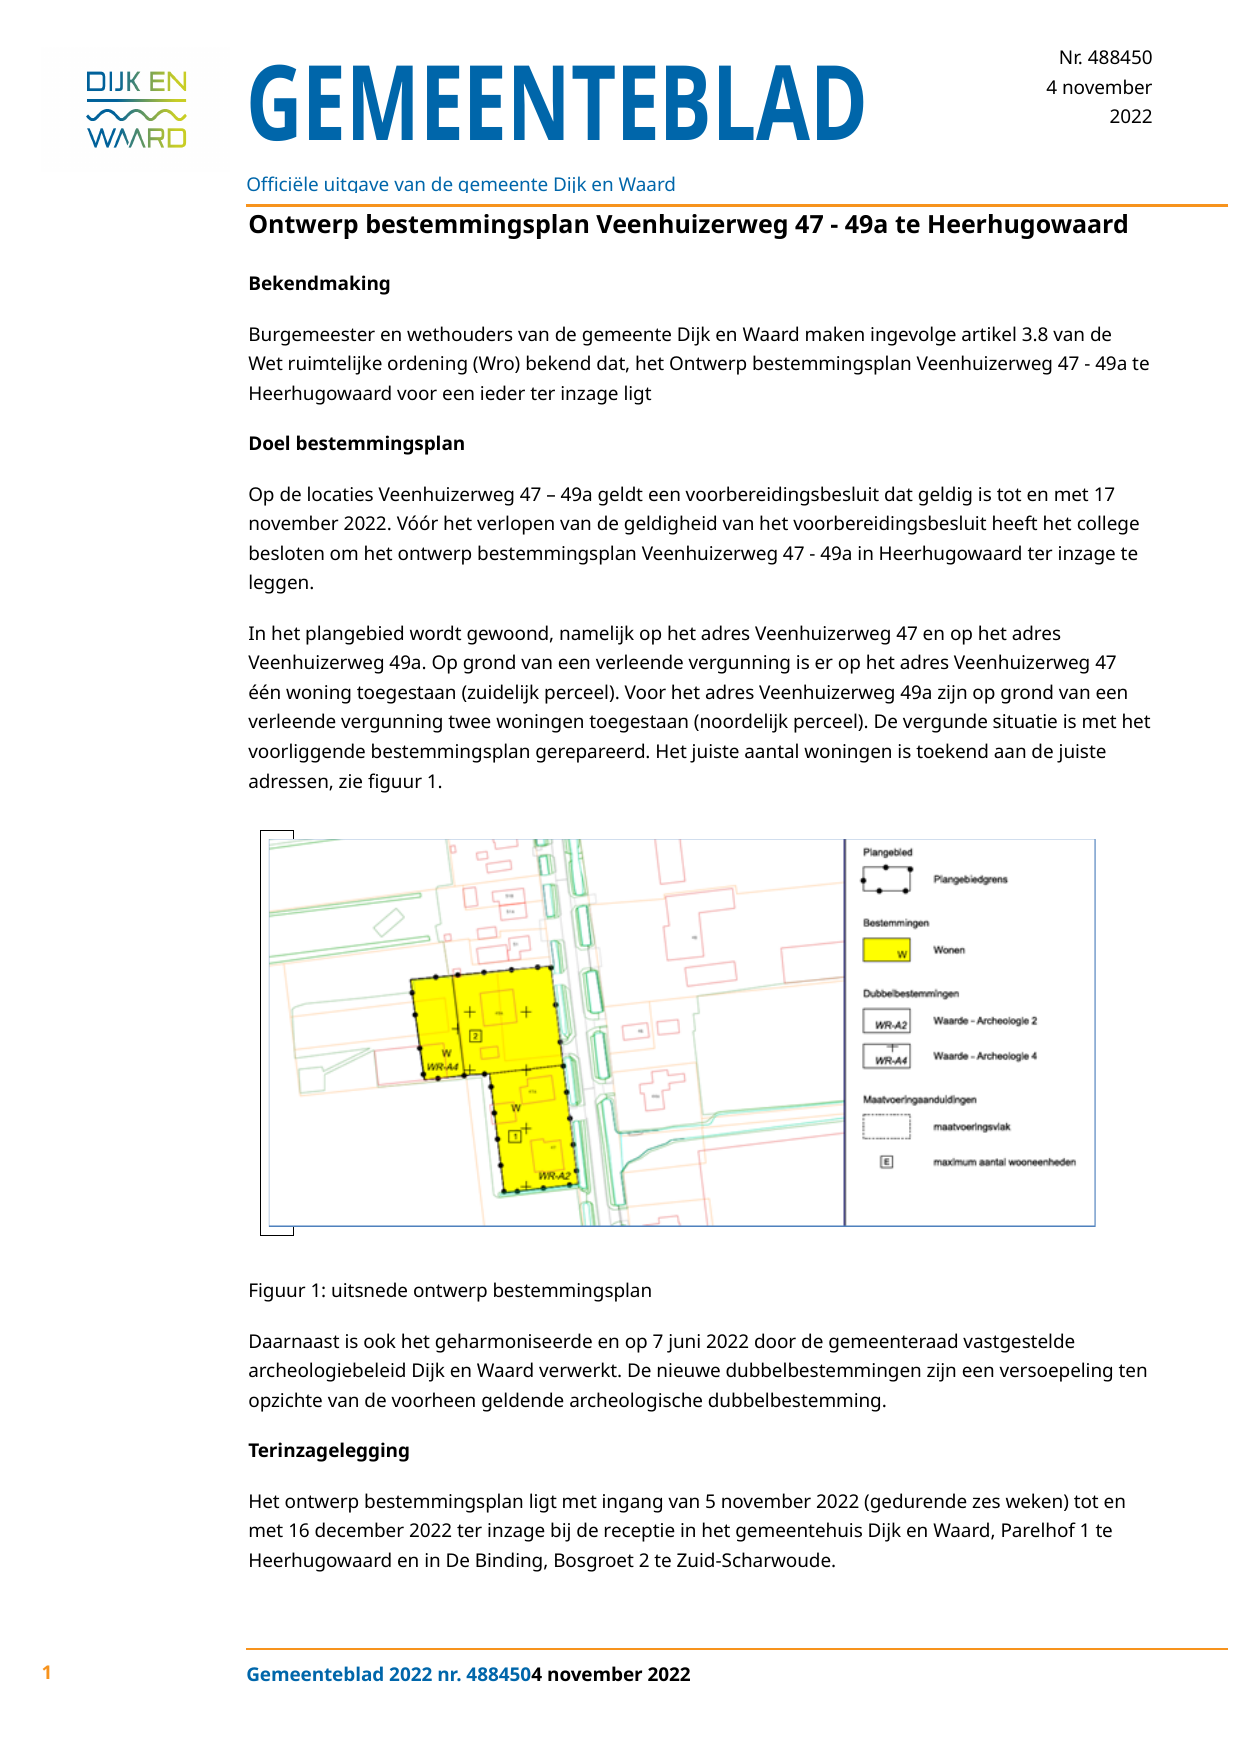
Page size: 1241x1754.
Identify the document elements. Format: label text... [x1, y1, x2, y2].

text Bekendmaking [248, 270, 1152, 296]
picture [41, 47, 231, 172]
text Daarnaast is ook het geharmoniseerde en op 7 juni 2022 door de gemeenteraad vastgestelde archeologiebeleid Dijk en Waard verwerkt. De nieuwe dubbelbestemmingen zijn een versoepeling ten opzichte van de voorheen geldende archeologische dubbelbestemming. [248, 1328, 1152, 1413]
text Figuur 1: uitsnede ontwerp bestemmingsplan [248, 1278, 1152, 1303]
text Burgemeester en wethouders van de gemeente Dijk en Waard maken ingevolge artikel 3.8 van de Wet ruimtelijke ordening (Wro) bekend dat, het Ontwerp bestemmingsplan Veenhuizerweg 47 - 49a te Heerhugowaard voor een ieder ter inzage ligt [248, 321, 1152, 406]
text Terinzagelegging [248, 1438, 1152, 1463]
text Doel bestemmingsplan [248, 430, 1152, 456]
text Het ontwerp bestemmingsplan ligt met ingang van 5 november 2022 (gedurende zes weken) tot en met 16 december 2022 ter inzage bij de receptie in het gemeentehuis Dijk en Waard, Parelhof 1 te Heerhugowaard en in De Binding, Bosgroet 2 te Zuid-Scharwoude. [248, 1488, 1152, 1573]
text Op de locaties Veenhuizerweg 47 – 49a geldt een voorbereidingsbesluit dat geldig is tot en met 17 november 2022. Vóór het verlopen van de geldigheid van het voorbereidingsbesluit heeft het college besloten om het ontwerp bestemmingsplan Veenhuizerweg 47 - 49a in Heerhugowaard ter inzage te leggen. [248, 481, 1152, 595]
text In het plangebied wordt gewoond, namelijk op het adres Veenhuizerweg 47 en op het adres Veenhuizerweg 49a. Op grond van een verleende vergunning is er op het adres Veenhuizerweg 47 één woning toegestaan (zuidelijk perceel). Voor het adres Veenhuizerweg 49a zijn op grond van een verleende vergunning twee woningen toegestaan (noordelijk perceel). De vergunde situatie is met het voorliggende bestemmingsplan gerepareerd. Het juiste aantal woningen is toekend aan de juiste adressen, zie figuur 1. [248, 620, 1152, 793]
picture [268, 839, 1096, 1227]
text Ontwerp bestemmingsplan Veenhuizerweg 47 - 49a te Heerhugowaard [248, 207, 1152, 241]
